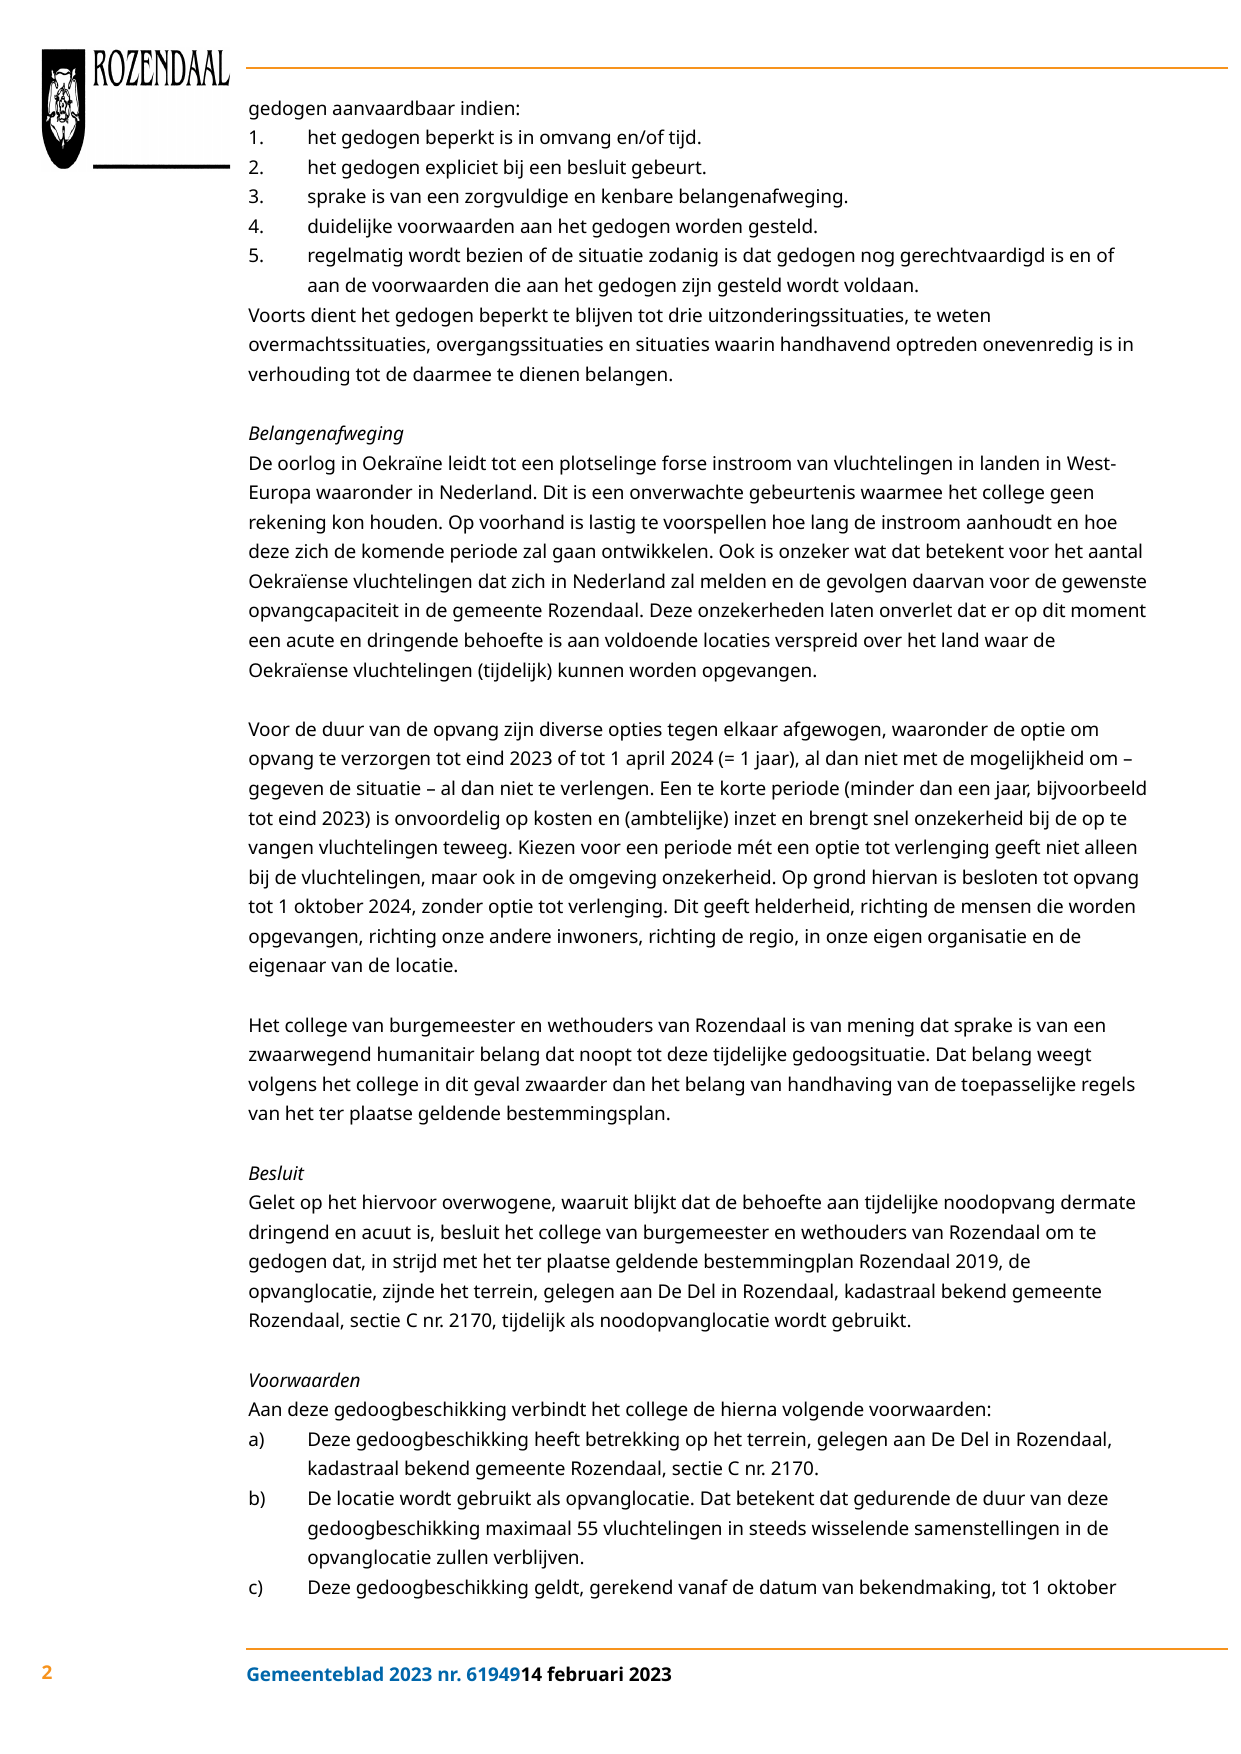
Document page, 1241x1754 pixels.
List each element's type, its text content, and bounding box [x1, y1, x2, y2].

list duidelijke voorwaarden aan het gedogen worden gesteld. [248, 213, 1152, 239]
text gedogen aanvaardbaar indien: [248, 95, 1152, 121]
list Deze gedoogbeschikking heeft betrekking op het terrein, gelegen aan De Del in Rozendaal, kadastraal bekend gemeente Rozendaal, sectie C nr. 2170. [248, 1426, 1152, 1481]
list regelmatig wordt bezien of de situatie zodanig is dat gedogen nog gerechtvaardigd is en of aan de voorwaarden die aan het gedogen zijn gesteld wordt voldaan. [248, 243, 1152, 298]
picture [41, 47, 231, 172]
list Deze gedoogbeschikking geldt, gerekend vanaf de datum van bekendmaking, tot 1 oktober [248, 1574, 1152, 1600]
text Het college van burgemeester en wethouders van Rozendaal is van mening dat sprake is van een zwaarwegend humanitair belang dat noopt tot deze tijdelijke gedoogsituatie. Dat belang weegt volgens het college in dit geval zwaarder dan het belang van handhaving van de toepasselijke regels van het ter plaatse geldende bestemmingsplan. [248, 1012, 1152, 1126]
text Gelet op het hiervoor overwogene, waaruit blijkt dat de behoefte aan tijdelijke noodopvang dermate dringend en acuut is, besluit het college van burgemeester en wethouders van Rozendaal om te gedogen dat, in strijd met het ter plaatse geldende bestemmingplan Rozendaal 2019, de opvanglocatie, zijnde het terrein, gelegen aan De Del in Rozendaal, kadastraal bekend gemeente Rozendaal, sectie C nr. 2170, tijdelijk als noodopvanglocatie wordt gebruikt. [248, 1189, 1152, 1333]
text Voor de duur van de opvang zijn diverse opties tegen elkaar afgewogen, waaronder de optie om opvang te verzorgen tot eind 2023 of tot 1 april 2024 (= 1 jaar), al dan niet met de mogelijkheid om – gegeven de situatie – al dan niet te verlengen. Een te korte periode (minder dan een jaar, bijvoorbeeld tot eind 2023) is onvoordelig op kosten en (ambtelijke) inzet en brengt snel onzekerheid bij de op te vangen vluchtelingen teweeg. Kiezen voor een periode mét een optie tot verlenging geeft niet alleen bij de vluchtelingen, maar ook in de omgeving onzekerheid. Op grond hiervan is besloten tot opvang tot 1 oktober 2024, zonder optie tot verlenging. Dit geeft helderheid, richting de mensen die worden opgevangen, richting onze andere inwoners, richting de regio, in onze eigen organisatie en de eigenaar van de locatie. [248, 716, 1152, 978]
list het gedogen beperkt is in omvang en/of tijd. [248, 124, 1152, 150]
list sprake is van een zorgvuldige en kenbare belangenafweging. [248, 183, 1152, 209]
text Voorts dient het gedogen beperkt te blijven tot drie uitzonderingssituaties, te weten overmachtssituaties, overgangssituaties en situaties waarin handhavend optreden onevenredig is in verhouding tot de daarmee te dienen belangen. [248, 302, 1152, 387]
text Aan deze gedoogbeschikking verbindt het college de hierna volgende voorwaarden: [248, 1396, 1152, 1422]
text De oorlog in Oekraïne leidt tot een plotselinge forse instroom van vluchtelingen in landen in West-Europa waaronder in Nederland. Dit is een onverwachte gebeurtenis waarmee het college geen rekening kon houden. Op voorhand is lastig te voorspellen hoe lang de instroom aanhoudt en hoe deze zich de komende periode zal gaan ontwikkelen. Ook is onzeker wat dat betekent voor het aantal Oekraïense vluchtelingen dat zich in Nederland zal melden en de gevolgen daarvan voor de gewenste opvangcapaciteit in de gemeente Rozendaal. Deze onzekerheden laten onverlet dat er op dit moment een acute en dringende behoefte is aan voldoende locaties verspreid over het land waar de Oekraïense vluchtelingen (tijdelijk) kunnen worden opgevangen. [248, 450, 1152, 683]
list De locatie wordt gebruikt als opvanglocatie. Dat betekent dat gedurende de duur van deze gedoogbeschikking maximaal 55 vluchtelingen in steeds wisselende samenstellingen in de opvanglocatie zullen verblijven. [248, 1485, 1152, 1570]
list het gedogen expliciet bij een besluit gebeurt. [248, 154, 1152, 180]
text Besluit [248, 1160, 1152, 1186]
text Belangenafweging [248, 420, 1152, 446]
text Voorwaarden [248, 1367, 1152, 1393]
